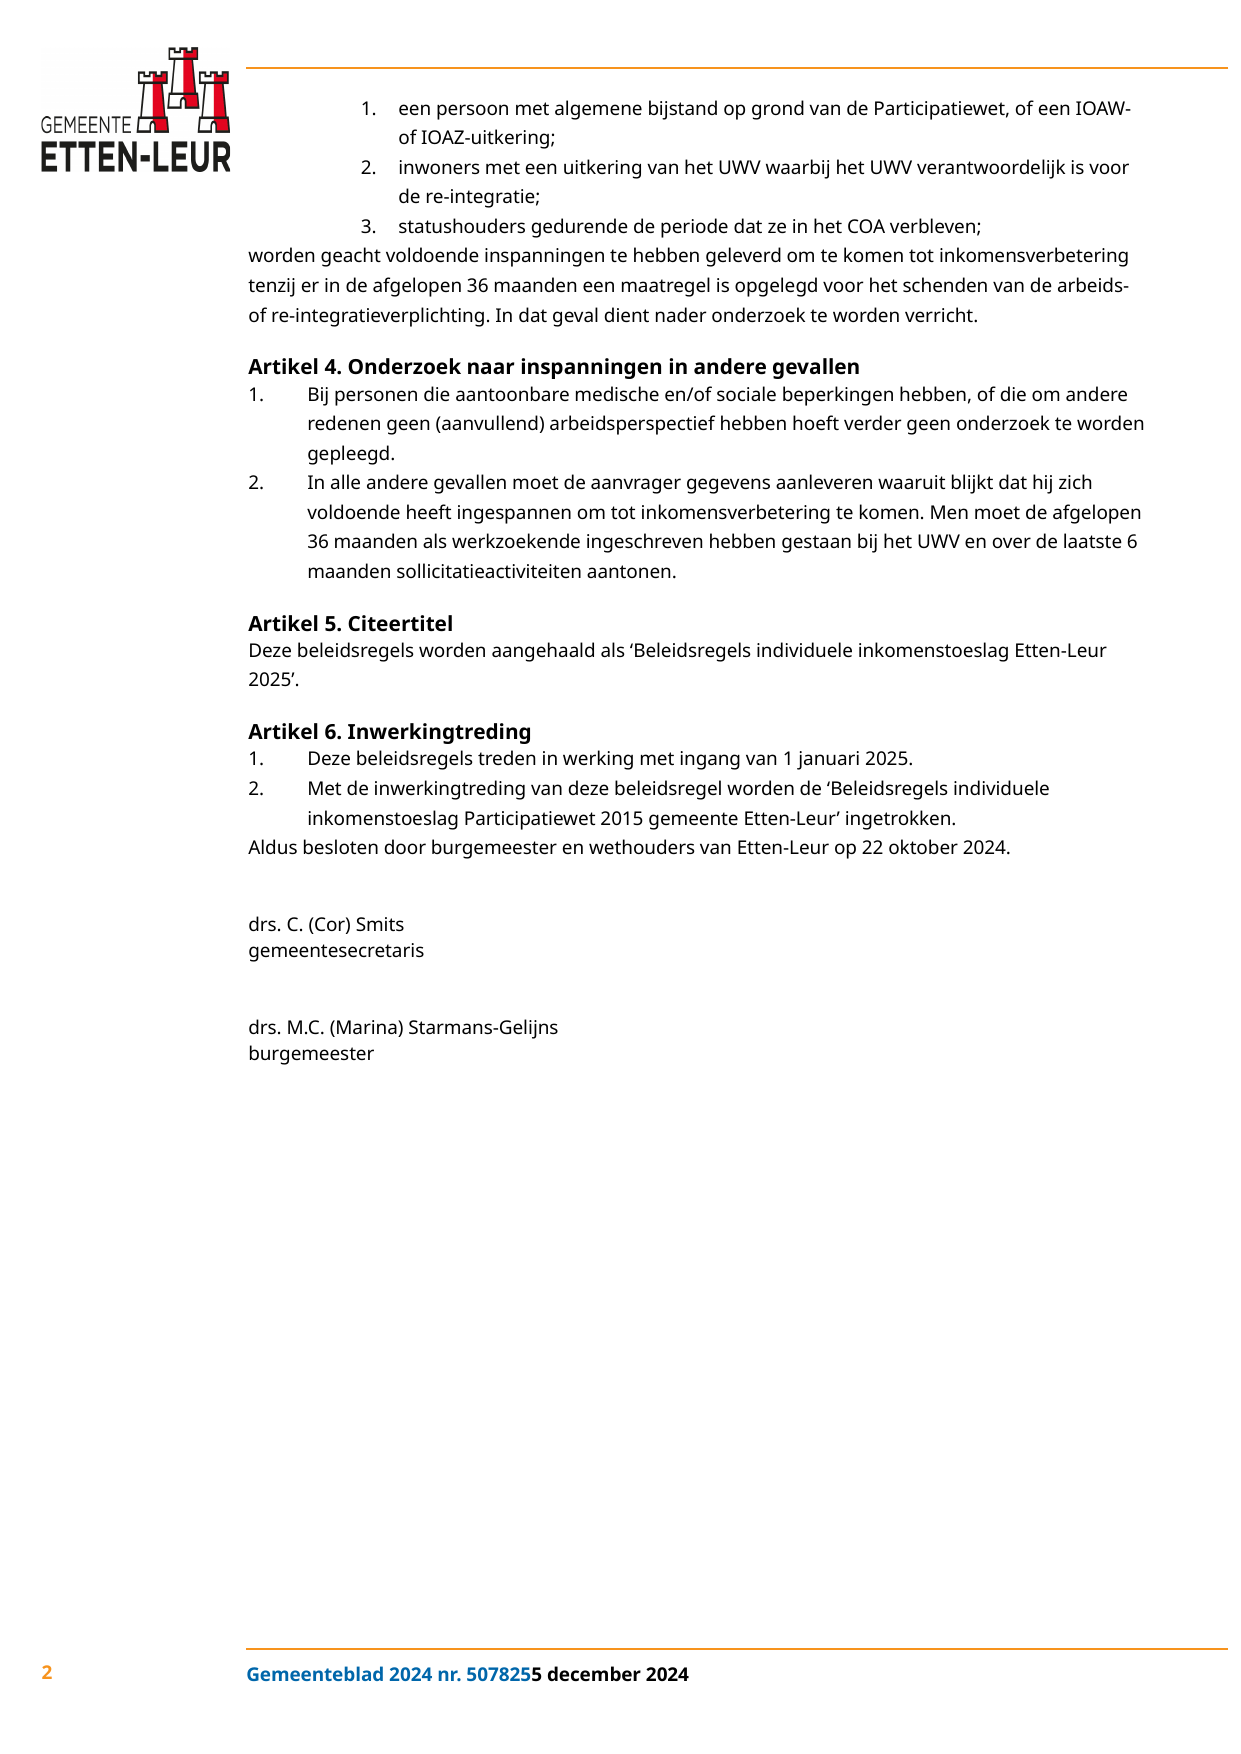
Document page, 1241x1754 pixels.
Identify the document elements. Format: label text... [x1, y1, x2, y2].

text Artikel 4. Onderzoek naar inspanningen in andere gevallen [248, 352, 1152, 381]
list Deze beleidsregels treden in werking met ingang van 1 januari 2025. [248, 746, 1152, 771]
list een persoon met algemene bijstand op grond van de Participatiewet, of een IOAW- of IOAZ-uitkering; [361, 95, 1152, 150]
text Deze beleidsregels worden aangehaald als ‘Beleidsregels individuele inkomenstoeslag Etten-Leur 2025’. [248, 637, 1152, 692]
text Aldus besloten door burgemeester en wethouders van Etten-Leur op 22 oktober 2024. [248, 834, 1152, 860]
list In alle andere gevallen moet de aanvrager gegevens aanleveren waaruit blijkt dat hij zich voldoende heeft ingespannen om tot inkomensverbetering te komen. Men moet de afgelopen 36 maanden als werkzoekende ingeschreven hebben gestaan bij het UWV en over de laatste 6 maanden sollicitatieactiviteiten aantonen. [248, 469, 1152, 584]
list inwoners met een uitkering van het UWV waarbij het UWV verantwoordelijk is voor de re-integratie; [361, 154, 1152, 209]
text worden geacht voldoende inspanningen te hebben geleverd om te komen tot inkomensverbetering tenzij er in de afgelopen 36 maanden een maatregel is opgelegd voor het schenden van de arbeids- of re-integratieverplichting. In dat geval dient nader onderzoek te worden verricht. [248, 243, 1152, 328]
text drs. C. (Cor) Smits [248, 911, 1152, 937]
list Bij personen die aantoonbare medische en/of sociale beperkingen hebben, of die om andere redenen geen (aanvullend) arbeidsperspectief hebben hoeft verder geen onderzoek te worden gepleegd. [248, 381, 1152, 466]
text gemeentesecretaris [248, 937, 1152, 963]
text burgemeester [248, 1040, 1152, 1066]
text drs. M.C. (Marina) Starmans-Gelijns [248, 1014, 1152, 1040]
text Artikel 6. Inwerkingtreding [248, 717, 1152, 746]
list Met de inwerkingtreding van deze beleidsregel worden de ‘Beleidsregels individuele inkomenstoeslag Participatiewet 2015 gemeente Etten-Leur’ ingetrokken. [248, 775, 1152, 830]
text Artikel 5. Citeertitel [248, 609, 1152, 637]
picture [41, 47, 231, 172]
list statushouders gedurende de periode dat ze in het COA verbleven; [361, 213, 1152, 239]
